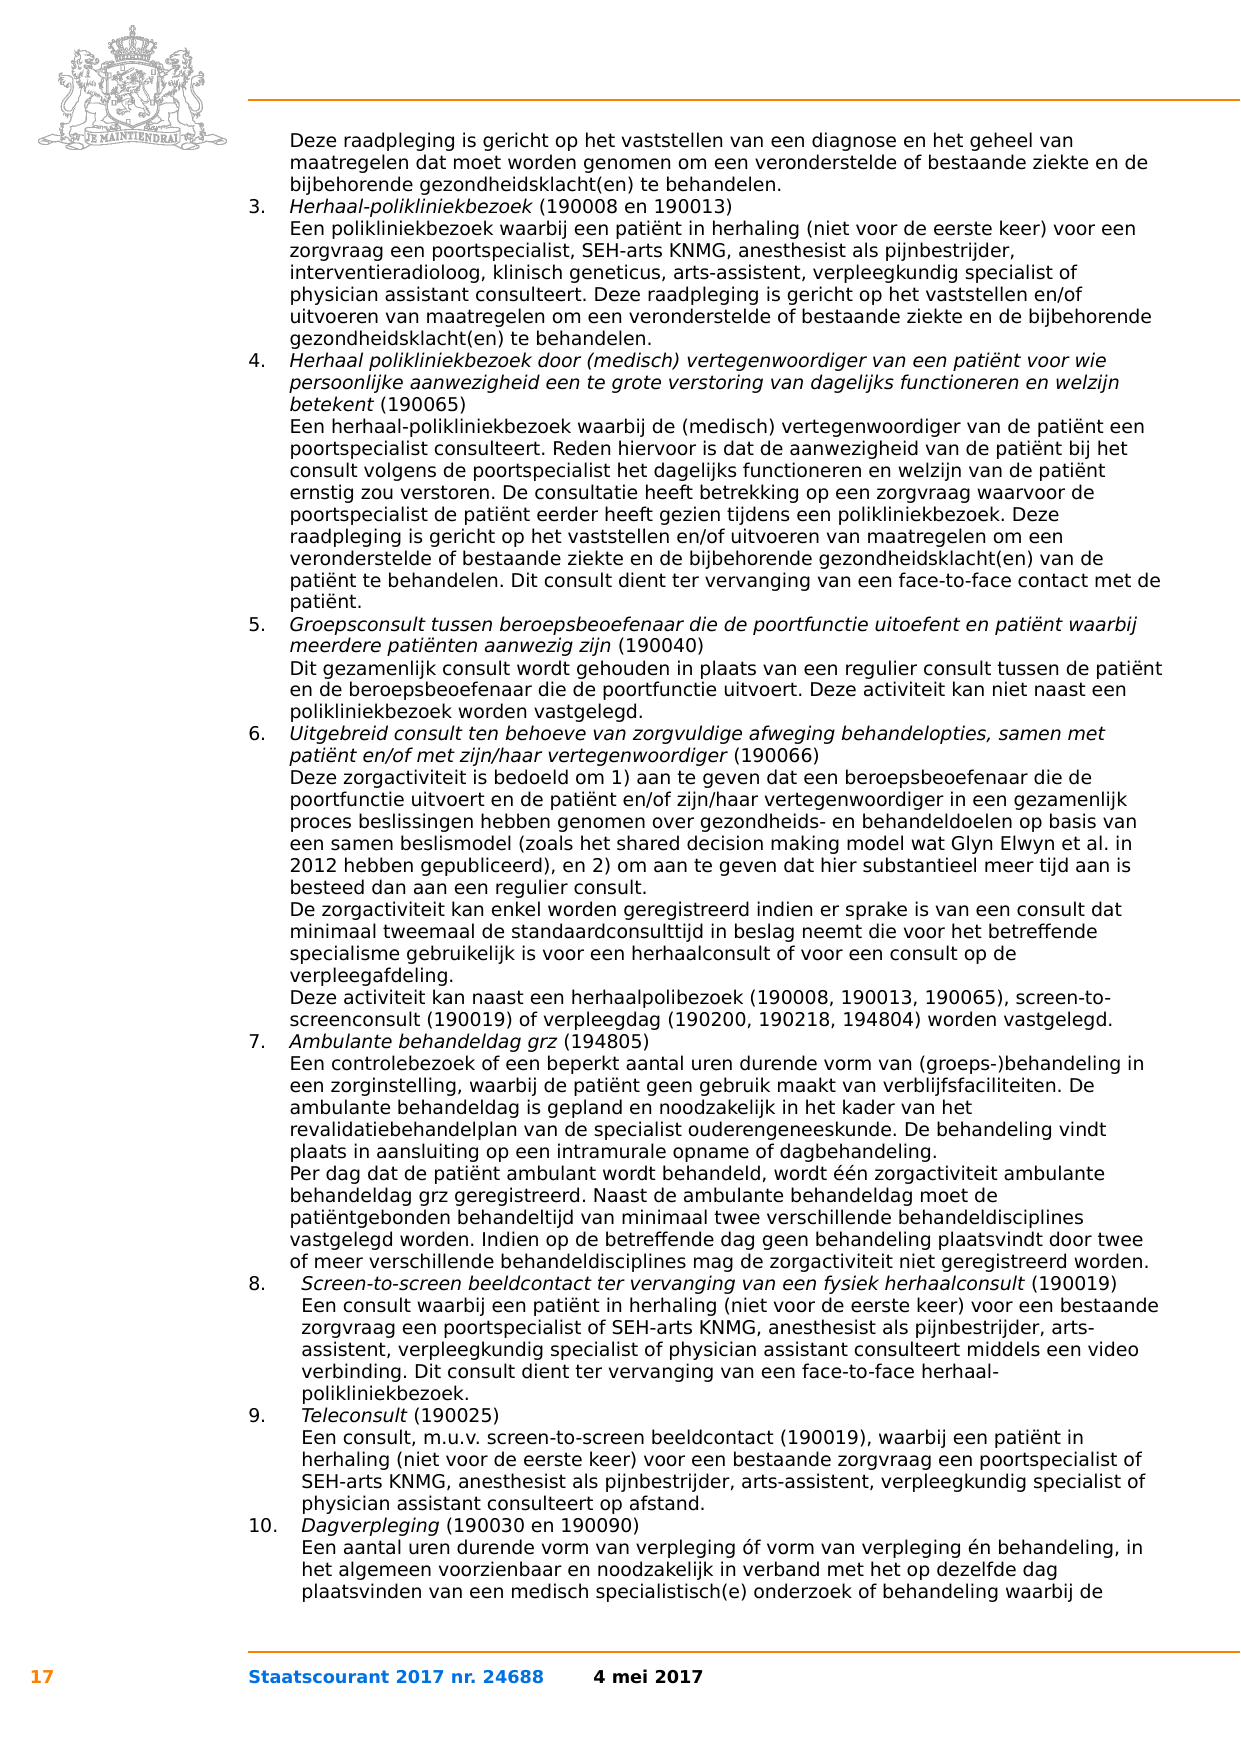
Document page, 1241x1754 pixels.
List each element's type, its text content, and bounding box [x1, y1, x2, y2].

text 6. Uitgebreid consult ten behoeve van zorgvuldige afweging behandelopties, samen met patiënt en/of met zijn/haar vertegenwoordiger (190066) [248, 723, 1163, 767]
text 7. Ambulante behandeldag grz (194805) [248, 1031, 1163, 1053]
text Dit gezamenlijk consult wordt gehouden in plaats van een regulier consult tussen de patiënt en de beroepsbeoefenaar die de poortfunctie uitvoert. Deze activiteit kan niet naast een polikliniekbezoek worden vastgelegd. [289, 657, 1163, 723]
text Een polikliniekbezoek waarbij een patiënt in herhaling (niet voor de eerste keer) voor een zorgvraag een poortspecialist, SEH-arts KNMG, anesthesist als pijnbestrijder, interventieradioloog, klinisch geneticus, arts-assistent, verpleegkundig specialist of physician assistant consulteert. Deze raadpleging is gericht op het vaststellen en/of uitvoeren van maatregelen om een veronderstelde of bestaande ziekte en de bijbehorende gezondheidsklacht(en) te behandelen. [289, 218, 1163, 350]
text 9. Teleconsult (190025) [248, 1405, 1163, 1427]
text 8. Screen-to-screen beeldcontact ter vervanging van een fysiek herhaalconsult (190019) [248, 1273, 1163, 1295]
text Per dag dat de patiënt ambulant wordt behandeld, wordt één zorgactiviteit ambulante behandeldag grz geregistreerd. Naast de ambulante behandeldag moet de patiëntgebonden behandeltijd van minimaal twee verschillende behandeldisciplines vastgelegd worden. Indien op de betreffende dag geen behandeling plaatsvindt door twee of meer verschillende behandeldisciplines mag de zorgactiviteit niet geregistreerd worden. [289, 1163, 1163, 1273]
text Een aantal uren durende vorm van verpleging óf vorm van verpleging én behandeling, in het algemeen voorzienbaar en noodzakelijk in verband met het op dezelfde dag plaatsvinden van een medisch specialistisch(e) onderzoek of behandeling waarbij de [301, 1537, 1163, 1602]
text Een consult waarbij een patiënt in herhaling (niet voor de eerste keer) voor een bestaande zorgvraag een poortspecialist of SEH-arts KNMG, anesthesist als pijnbestrijder, arts-assistent, verpleegkundig specialist of physician assistant consulteert middels een video verbinding. Dit consult dient ter vervanging van een face-to-face herhaal-polikliniekbezoek. [301, 1295, 1163, 1405]
text Een controlebezoek of een beperkt aantal uren durende vorm van (groeps-)behandeling in een zorginstelling, waarbij de patiënt geen gebruik maakt van verblijfsfaciliteiten. De ambulante behandeldag is gepland en noodzakelijk in het kader van het revalidatiebehandelplan van de specialist ouderengeneeskunde. De behandeling vindt plaats in aansluiting op een intramurale opname of dagbehandeling. [289, 1053, 1163, 1163]
text 10. Dagverpleging (190030 en 190090) [248, 1514, 1163, 1537]
text 3. Herhaal-polikliniekbezoek (190008 en 190013) [248, 196, 1163, 218]
text Een consult, m.u.v. screen-to-screen beeldcontact (190019), waarbij een patiënt in herhaling (niet voor de eerste keer) voor een bestaande zorgvraag een poortspecialist of SEH-arts KNMG, anesthesist als pijnbestrijder, arts-assistent, verpleegkundig specialist of physician assistant consulteert op afstand. [301, 1427, 1163, 1514]
text Een herhaal-polikliniekbezoek waarbij de (medisch) vertegenwoordiger van de patiënt een poortspecialist consulteert. Reden hiervoor is dat de aanwezigheid van de patiënt bij het consult volgens de poortspecialist het dagelijks functioneren en welzijn van de patiënt ernstig zou verstoren. De consultatie heeft betrekking op een zorgvraag waarvoor de poortspecialist de patiënt eerder heeft gezien tijdens een polikliniekbezoek. Deze raadpleging is gericht op het vaststellen en/of uitvoeren van maatregelen om een veronderstelde of bestaande ziekte en de bijbehorende gezondheidsklacht(en) van de patiënt te behandelen. Dit consult dient ter vervanging van een face-to-face contact met de patiënt. [289, 416, 1163, 613]
text 5. Groepsconsult tussen beroepsbeoefenaar die de poortfunctie uitoefent en patiënt waarbij meerdere patiënten aanwezig zijn (190040) [248, 613, 1163, 657]
text Deze activiteit kan naast een herhaalpolibezoek (190008, 190013, 190065), screen-to-screenconsult (190019) of verpleegdag (190200, 190218, 194804) worden vastgelegd. [289, 987, 1163, 1031]
text De zorgactiviteit kan enkel worden geregistreerd indien er sprake is van een consult dat minimaal tweemaal de standaardconsulttijd in beslag neemt die voor het betreffende specialisme gebruikelijk is voor een herhaalconsult of voor een consult op de verpleegafdeling. [289, 899, 1163, 987]
picture [38, 25, 227, 150]
text Deze raadpleging is gericht op het vaststellen van een diagnose en het geheel van maatregelen dat moet worden genomen om een veronderstelde of bestaande ziekte en de bijbehorende gezondheidsklacht(en) te behandelen. [289, 130, 1163, 196]
text Deze zorgactiviteit is bedoeld om 1) aan te geven dat een beroepsbeoefenaar die de poortfunctie uitvoert en de patiënt en/of zijn/haar vertegenwoordiger in een gezamenlijk proces beslissingen hebben genomen over gezondheids- en behandeldoelen op basis van een samen beslismodel (zoals het shared decision making model wat Glyn Elwyn et al. in 2012 hebben gepubliceerd), en 2) om aan te geven dat hier substantieel meer tijd aan is besteed dan aan een regulier consult. [289, 767, 1163, 899]
text 4. Herhaal polikliniekbezoek door (medisch) vertegenwoordiger van een patiënt voor wie persoonlijke aanwezigheid een te grote verstoring van dagelijks functioneren en welzijn betekent (190065) [248, 350, 1163, 416]
